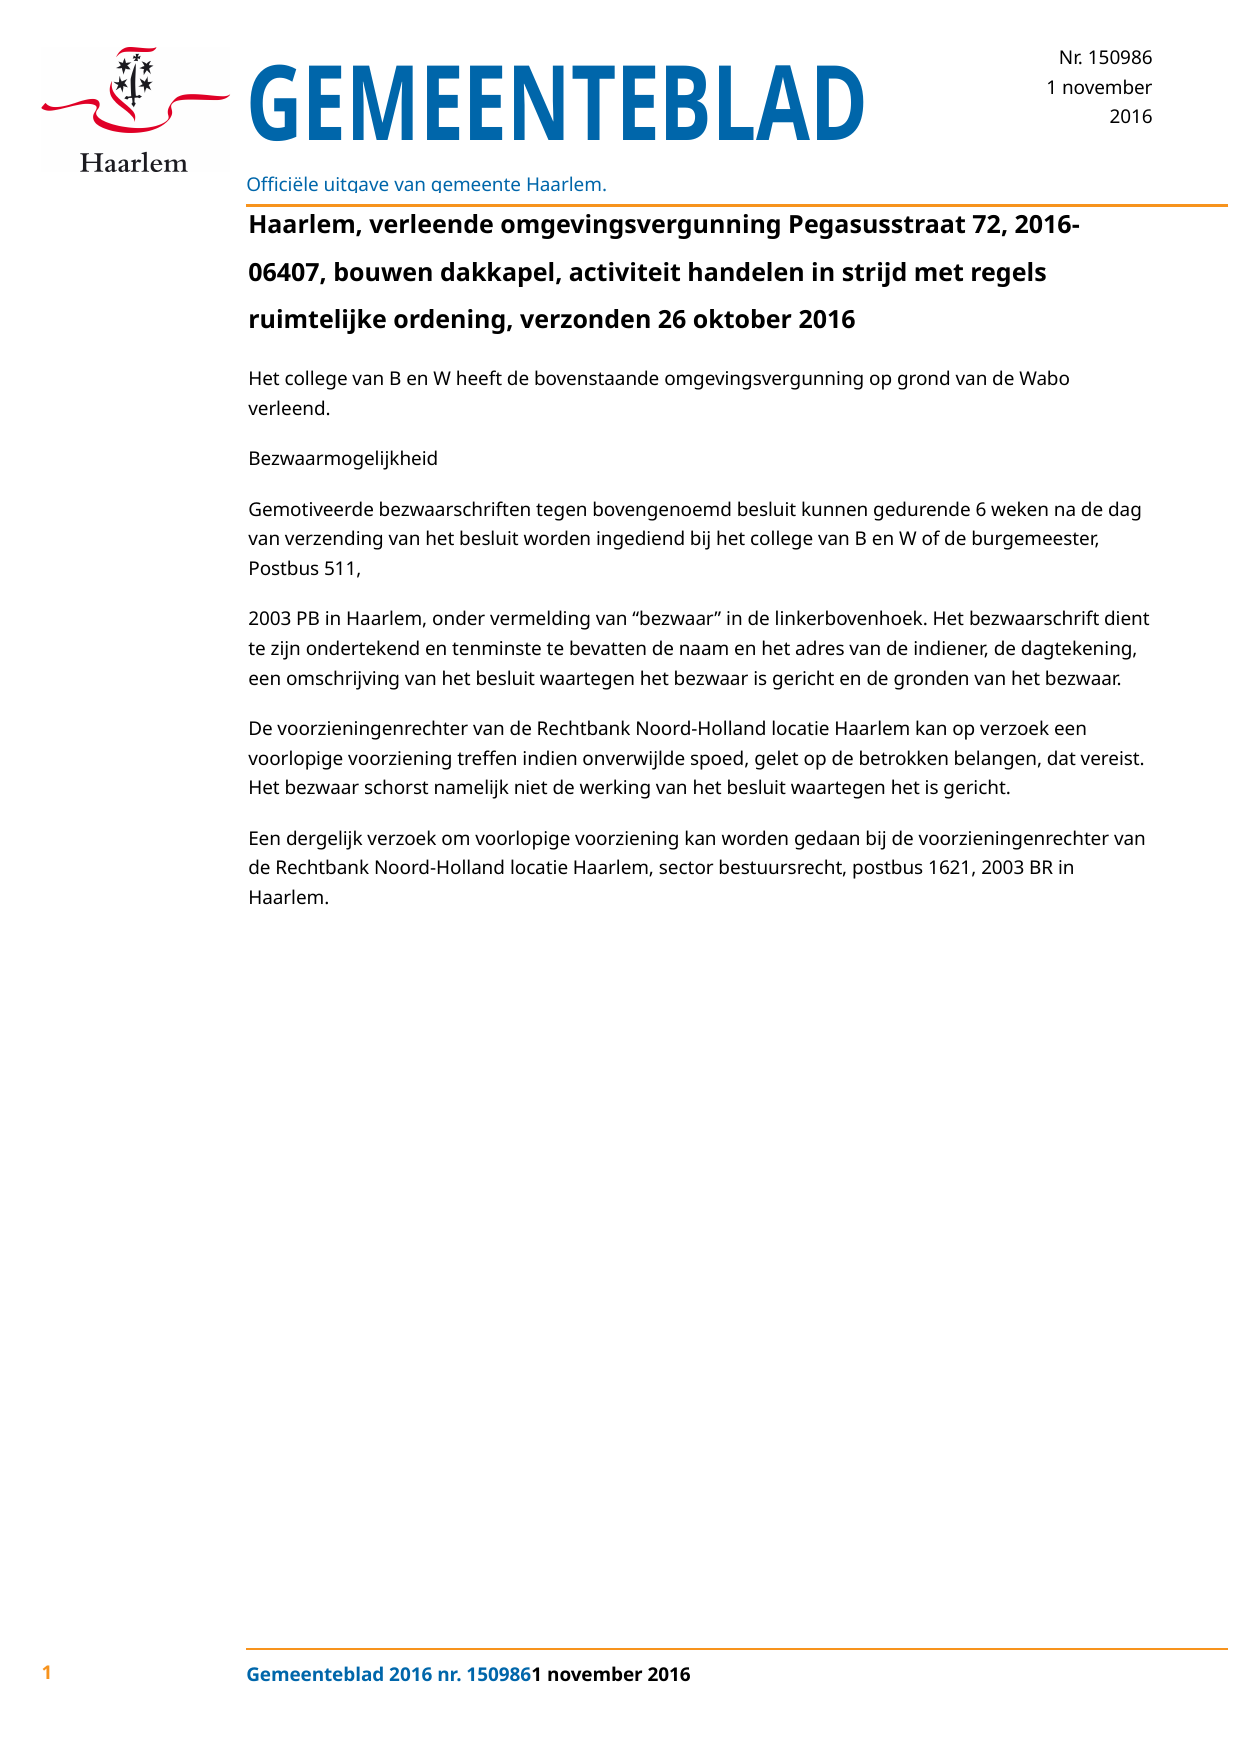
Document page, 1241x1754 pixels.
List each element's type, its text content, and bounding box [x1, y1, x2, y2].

text Bezwaarmogelijkheid [248, 446, 1152, 471]
picture [41, 47, 231, 172]
text Een dergelijk verzoek om voorlopige voorziening kan worden gedaan bij de voorzieningenrechter van de Rechtbank Noord-Holland locatie Haarlem, sector bestuursrecht, postbus 1621, 2003 BR in Haarlem. [248, 825, 1152, 909]
text 2003 PB in Haarlem, onder vermelding van “bezwaar” in de linkerbovenhoek. Het bezwaarschrift dient te zijn ondertekend en tenminste te bevatten de naam en het adres van de indiener, de dagtekening, een omschrijving van het besluit waartegen het bezwaar is gericht en de gronden van het bezwaar. [248, 606, 1152, 690]
text De voorzieningenrechter van de Rechtbank Noord-Holland locatie Haarlem kan op verzoek een voorlopige voorziening treffen indien onverwijlde spoed, gelet op de betrokken belangen, dat vereist. Het bezwaar schorst namelijk niet de werking van het besluit waartegen het is gericht. [248, 715, 1152, 800]
text Gemotiveerde bezwaarschriften tegen bovengenoemd besluit kunnen gedurende 6 weken na de dag van verzending van het besluit worden ingediend bij het college van B en W of de burgemeester, Postbus 511, [248, 496, 1152, 581]
text Haarlem, verleende omgevingsvergunning Pegasusstraat 72, 2016-06407, bouwen dakkapel, activiteit handelen in strijd met regels ruimtelijke ordening, verzonden 26 oktober 2016 [248, 207, 1152, 336]
text Het college van B en W heeft de bovenstaande omgevingsvergunning op grond van de Wabo verleend. [248, 366, 1152, 421]
